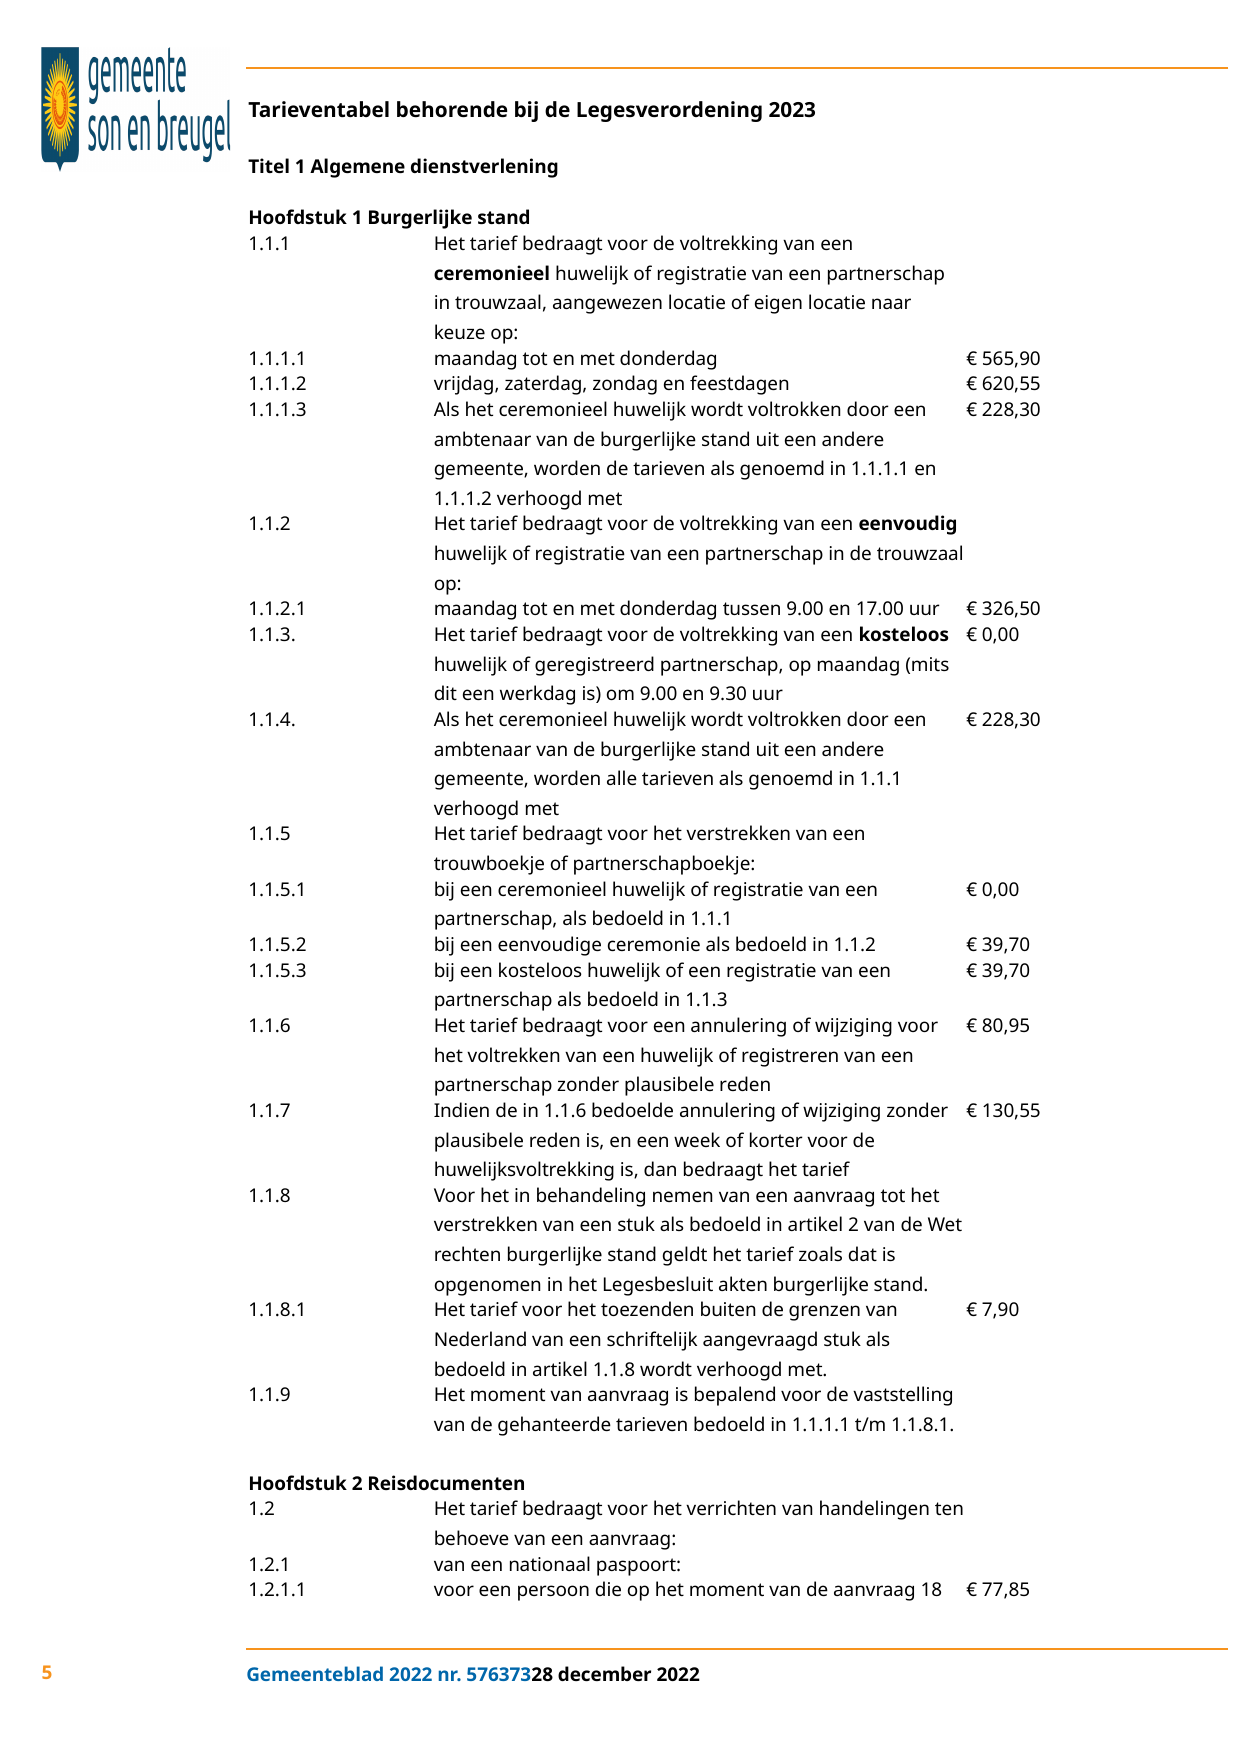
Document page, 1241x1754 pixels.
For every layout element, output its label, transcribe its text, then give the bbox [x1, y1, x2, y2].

table_cell 1.1.5.2 [248, 931, 433, 957]
table_cell € 620,55 [966, 370, 1152, 396]
table_cell Het tarief bedraagt voor het verstrekken van een trouwboekje of partnerschapboekje: [434, 821, 966, 876]
table_cell 1.1.7 [248, 1097, 433, 1182]
table_cell 1.1.2.1 [248, 596, 433, 621]
table_cell € 80,95 [966, 1012, 1152, 1097]
table_cell 1.1.1 [248, 230, 433, 345]
table_cell [966, 511, 1152, 596]
table_cell maandag tot en met donderdag [434, 345, 966, 370]
table_cell 1.1.5 [248, 821, 433, 876]
table_cell voor een persoon die op het moment van de aanvraag 18 [434, 1576, 966, 1602]
table_cell € 326,50 [966, 596, 1152, 621]
table_cell Het moment van aanvraag is bepalend voor de vaststelling van de gehanteerde tarieven bedoeld in 1.1.1.1 t/m 1.1.8.1. [434, 1381, 966, 1437]
table_cell € 228,30 [966, 396, 1152, 511]
table_cell Het tarief bedraagt voor de voltrekking van een kosteloos huwelijk of geregistreerd partnerschap, op maandag (mits dit een werkdag is) om 9.00 en 9.30 uur [434, 621, 966, 706]
table_cell vrijdag, zaterdag, zondag en feestdagen [434, 370, 966, 396]
table_cell van een nationaal paspoort: [434, 1551, 966, 1576]
table_cell Hoofdstuk 1 Burgerlijke stand [248, 205, 1152, 230]
table_cell Als het ceremonieel huwelijk wordt voltrokken door een ambtenaar van de burgerlijke stand uit een andere gemeente, worden alle tarieven als genoemd in 1.1.1 verhoogd met [434, 706, 966, 821]
table_cell [966, 230, 1152, 345]
table_cell € 0,00 [966, 621, 1152, 706]
table_cell 1.1.1.2 [248, 370, 433, 396]
table_cell maandag tot en met donderdag tussen 9.00 en 17.00 uur [434, 596, 966, 621]
table_cell [966, 1381, 1152, 1437]
table_cell 1.1.5.1 [248, 876, 433, 931]
table_cell 1.2.1.1 [248, 1576, 433, 1602]
table_cell Indien de in 1.1.6 bedoelde annulering of wijziging zonder plausibele reden is, en een week of korter voor de huwelijksvoltrekking is, dan bedraagt het tarief [434, 1097, 966, 1182]
table_cell Het tarief bedraagt voor een annulering of wijziging voor het voltrekken van een huwelijk of registreren van een partnerschap zonder plausibele reden [434, 1012, 966, 1097]
table_cell 1.1.8 [248, 1182, 433, 1297]
table_cell 1.1.2 [248, 511, 433, 596]
table_cell bij een eenvoudige ceremonie als bedoeld in 1.1.2 [434, 931, 966, 957]
table_cell Het tarief bedraagt voor het verrichten van handelingen ten behoeve van een aanvraag: [434, 1495, 966, 1551]
table_cell 1.1.1.3 [248, 396, 433, 511]
table_cell 1.1.6 [248, 1012, 433, 1097]
table_cell € 7,90 [966, 1297, 1152, 1381]
table_cell Het tarief bedraagt voor de voltrekking van een ceremonieel huwelijk of registratie van een partnerschap in trouwzaal, aangewezen locatie of eigen locatie naar keuze op: [434, 230, 966, 345]
table_cell 1.1.3. [248, 621, 433, 706]
table_cell 1.1.8.1 [248, 1297, 433, 1381]
table_cell Het tarief voor het toezenden buiten de grenzen van Nederland van een schriftelijk aangevraagd stuk als bedoeld in artikel 1.1.8 wordt verhoogd met. [434, 1297, 966, 1381]
table_cell bij een kosteloos huwelijk of een registratie van een partnerschap als bedoeld in 1.1.3 [434, 957, 966, 1012]
picture [41, 47, 231, 172]
table_cell 1.1.1.1 [248, 345, 433, 370]
table_header Hoofdstuk 2 Reisdocumenten [248, 1470, 1152, 1495]
table_cell [248, 179, 1152, 204]
table_cell € 39,70 [966, 931, 1152, 957]
text Tarieventabel behorende bij de Legesverordening 2023 [248, 95, 1152, 123]
table_cell Het tarief bedraagt voor de voltrekking van een eenvoudig huwelijk of registratie van een partnerschap in de trouwzaal op: [434, 511, 966, 596]
table_cell € 228,30 [966, 706, 1152, 821]
table_cell 1.1.5.3 [248, 957, 433, 1012]
table_cell Voor het in behandeling nemen van een aanvraag tot het verstrekken van een stuk als bedoeld in artikel 2 van de Wet rechten burgerlijke stand geldt het tarief zoals dat is opgenomen in het Legesbesluit akten burgerlijke stand. [434, 1182, 966, 1297]
table_cell € 39,70 [966, 957, 1152, 1012]
table_cell 1.2.1 [248, 1551, 433, 1576]
table_cell 1.1.4. [248, 706, 433, 821]
table_cell 1.1.9 [248, 1381, 433, 1437]
table_cell € 0,00 [966, 876, 1152, 931]
table_cell bij een ceremonieel huwelijk of registratie van een partnerschap, als bedoeld in 1.1.1 [434, 876, 966, 931]
table_cell € 565,90 [966, 345, 1152, 370]
table_cell € 77,85 [966, 1576, 1152, 1602]
table_cell [966, 1551, 1152, 1576]
table_cell Als het ceremonieel huwelijk wordt voltrokken door een ambtenaar van de burgerlijke stand uit een andere gemeente, worden de tarieven als genoemd in 1.1.1.1 en 1.1.1.2 verhoogd met [434, 396, 966, 511]
table_cell € 130,55 [966, 1097, 1152, 1182]
table_header Titel 1 Algemene dienstverlening [248, 153, 1152, 179]
table_cell [966, 1182, 1152, 1297]
table_cell [966, 1495, 1152, 1551]
table_cell [966, 821, 1152, 876]
table_cell 1.2 [248, 1495, 433, 1551]
